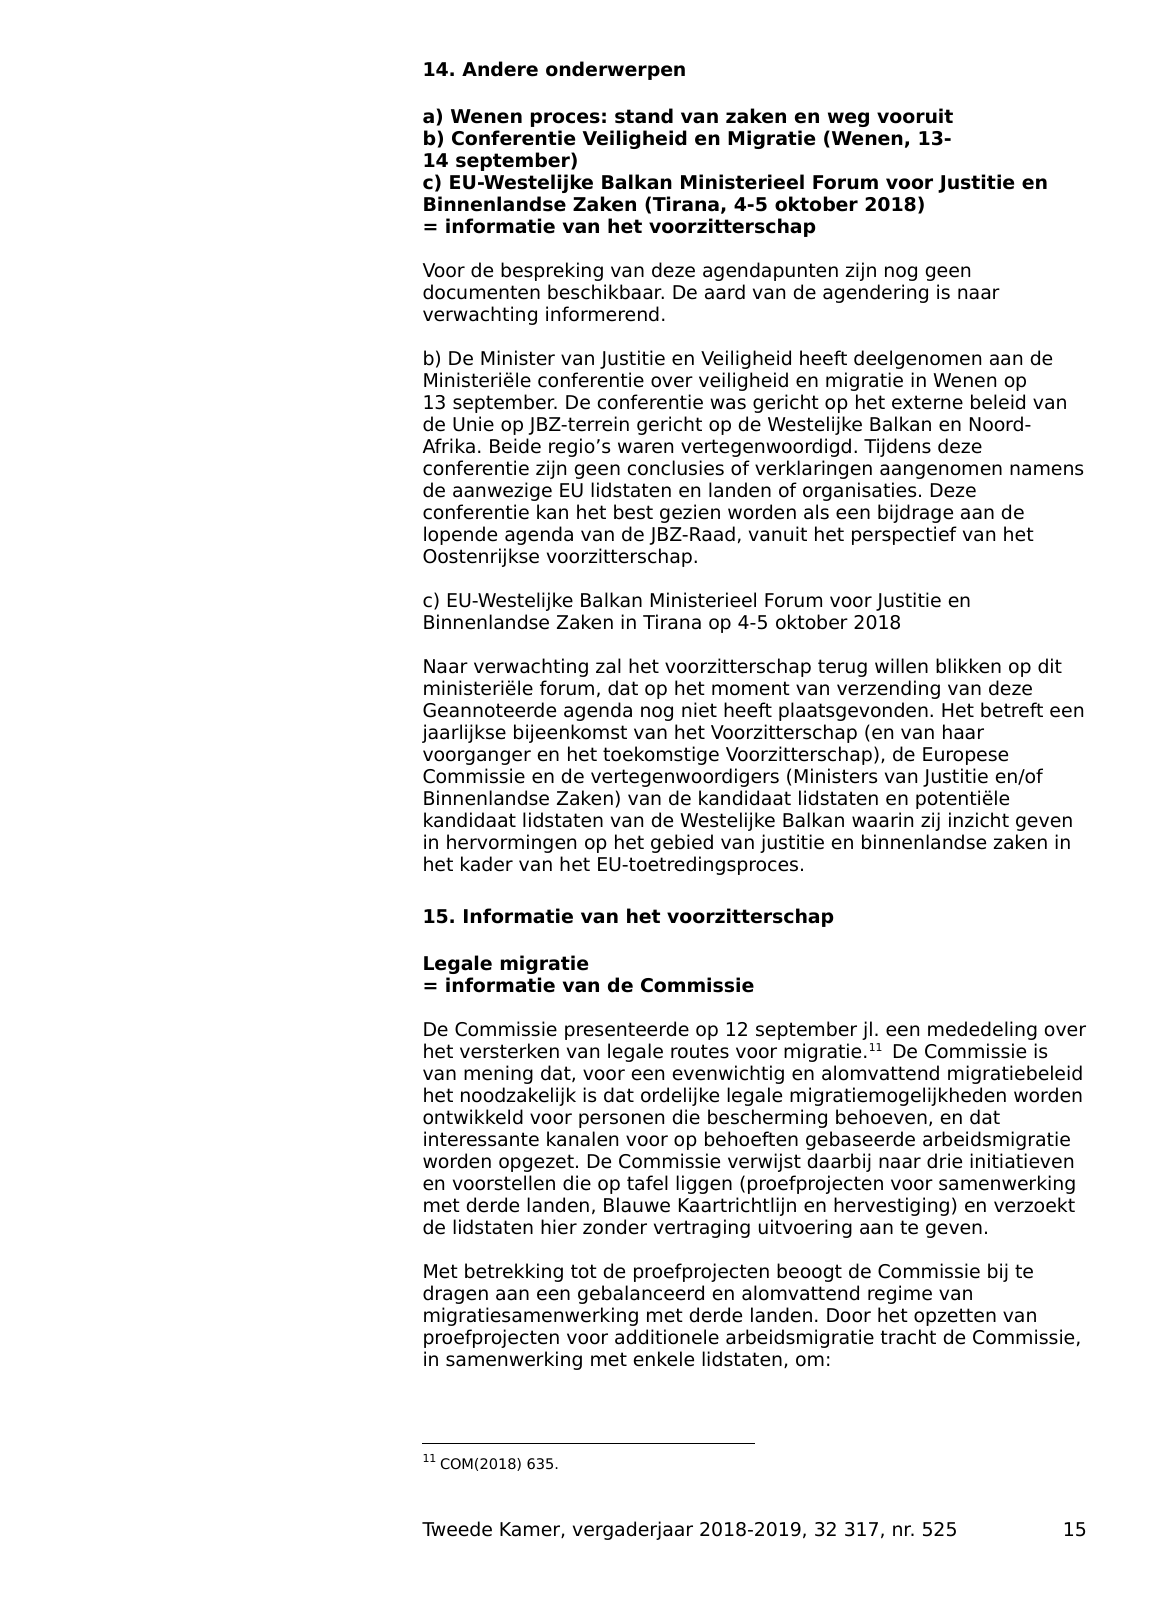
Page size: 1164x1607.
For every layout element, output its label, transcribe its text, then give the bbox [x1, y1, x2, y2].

text a) Wenen proces: stand van zaken en weg vooruit [422, 106, 1087, 128]
subtitle 15. Informatie van het voorzitterschap [422, 906, 1087, 928]
text = informatie van het voorzitterschap [422, 216, 1087, 238]
subtitle 14. Andere onderwerpen [422, 59, 1087, 81]
text b) De Minister van Justitie en Veiligheid heeft deelgenomen aan de Ministeriële conferentie over veiligheid en migratie in Wenen op 13 september. De conferentie was gericht op het externe beleid van de Unie op JBZ-terrein gericht op de Westelijke Balkan en Noord-Afrika. Beide regio’s waren vertegenwoordigd. Tijdens deze conferentie zijn geen conclusies of verklaringen aangenomen namens de aanwezige EU lidstaten en landen of organisaties. Deze conferentie kan het best gezien worden als een bijdrage aan de lopende agenda van de JBZ-Raad, vanuit het perspectief van het Oostenrijkse voorzitterschap. [422, 348, 1087, 568]
text Naar verwachting zal het voorzitterschap terug willen blikken op dit ministeriële forum, dat op het moment van verzending van deze Geannoteerde agenda nog niet heeft plaatsgevonden. Het betreft een jaarlijkse bijeenkomst van het Voorzitterschap (en van haar voorganger en het toekomstige Voorzitterschap), de Europese Commissie en de vertegenwoordigers (Ministers van Justitie en/of Binnenlandse Zaken) van de kandidaat lidstaten en potentiële kandidaat lidstaten van de Westelijke Balkan waarin zij inzicht geven in hervormingen op het gebied van justitie en binnenlandse zaken in het kader van het EU-toetredingsproces. [422, 656, 1087, 876]
text c) EU-Westelijke Balkan Ministerieel Forum voor Justitie en Binnenlandse Zaken (Tirana, 4-5 oktober 2018) [422, 172, 1087, 216]
text b) Conferentie Veiligheid en Migratie (Wenen, 13-14 september) [422, 128, 1087, 172]
text COM(2018) 635. [422, 1452, 1087, 1474]
text c) EU-Westelijke Balkan Ministerieel Forum voor Justitie en Binnenlandse Zaken in Tirana op 4-5 oktober 2018 [422, 590, 1087, 634]
text Voor de bespreking van deze agendapunten zijn nog geen documenten beschikbaar. De aard van de agendering is naar verwachting informerend. [422, 260, 1087, 326]
text Met betrekking tot de proefprojecten beoogt de Commissie bij te dragen aan een gebalanceerd en alomvattend regime van migratiesamenwerking met derde landen. Door het opzetten van proefprojecten voor additionele arbeidsmigratie tracht de Commissie, in samenwerking met enkele lidstaten, om: [422, 1261, 1087, 1371]
text De Commissie presenteerde op 12 september jl. een mededeling over het versterken van legale routes voor migratie. De Commissie is van mening dat, voor een evenwichtig en alomvattend migratiebeleid het noodzakelijk is dat ordelijke legale migratiemogelijkheden worden ontwikkeld voor personen die bescherming behoeven, en dat interessante kanalen voor op behoeften gebaseerde arbeidsmigratie worden opgezet. De Commissie verwijst daarbij naar drie initiatieven en voorstellen die op tafel liggen (proefprojecten voor samenwerking met derde landen, Blauwe Kaartrichtlijn en hervestiging) en verzoekt de lidstaten hier zonder vertraging uitvoering aan te geven. [422, 1019, 1087, 1239]
text Legale migratie [422, 953, 1087, 975]
text = informatie van de Commissie [422, 975, 1087, 997]
